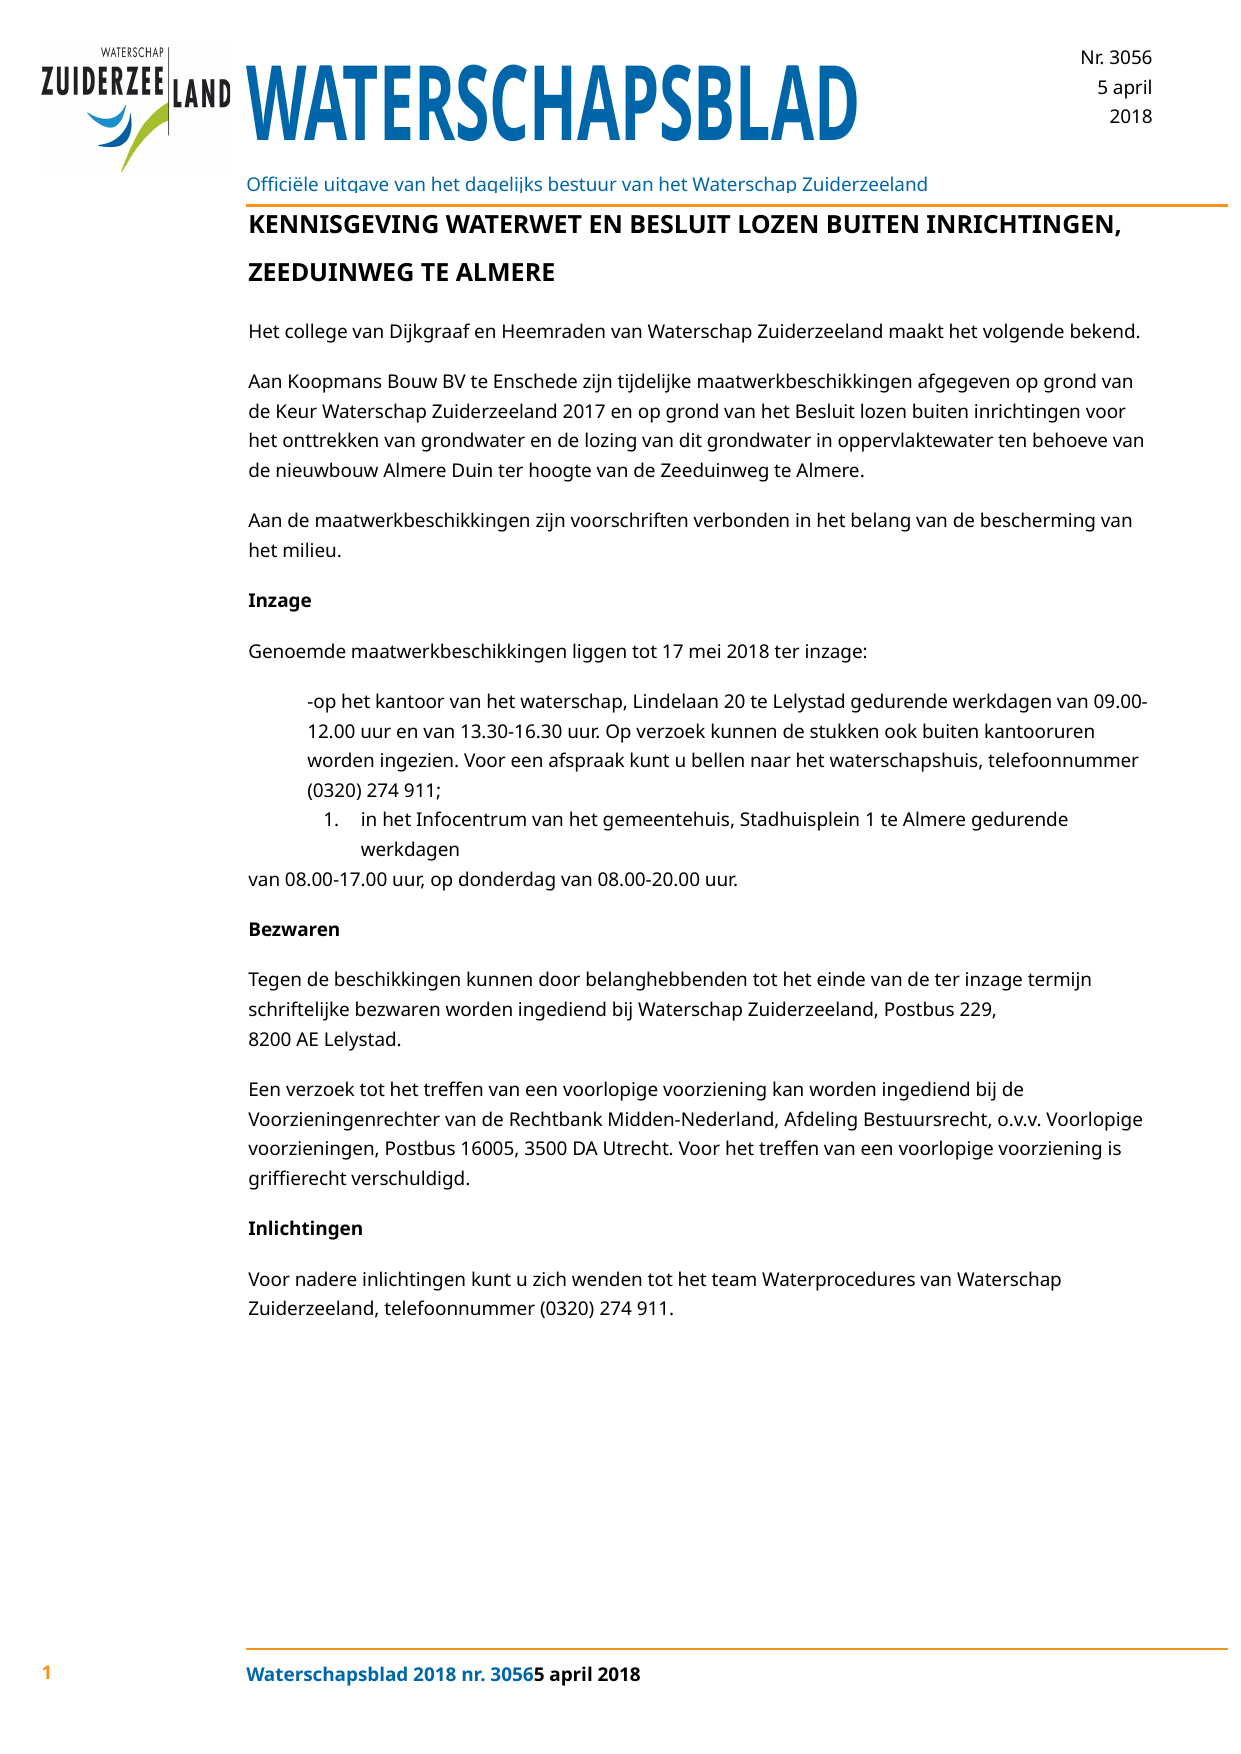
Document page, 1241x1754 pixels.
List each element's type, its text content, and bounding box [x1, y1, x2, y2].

list -op het kantoor van het waterschap, Lindelaan 20 te Lelystad gedurende werkdagen van 09.00-12.00 uur en van 13.30-16.30 uur. Op verzoek kunnen de stukken ook buiten kantooruren worden ingezien. Voor een afspraak kunt u bellen naar het waterschapshuis, telefoonnummer (0320) 274 911; [248, 688, 1152, 803]
text KENNISGEVING WATERWET EN BESLUIT LOZEN BUITEN INRICHTINGEN, ZEEDUINWEG TE ALMERE [248, 207, 1152, 288]
text Voor nadere inlichtingen kunt u zich wenden tot het team Waterprocedures van Waterschap Zuiderzeeland, telefoonnummer (0320) 274 911. [248, 1266, 1152, 1321]
text Inlichtingen [248, 1215, 1152, 1241]
text Genoemde maatwerkbeschikkingen liggen tot 17 mei 2018 ter inzage: [248, 638, 1152, 664]
text Aan Koopmans Bouw BV te Enschede zijn tijdelijke maatwerkbeschikkingen afgegeven op grond van de Keur Waterschap Zuiderzeeland 2017 en op grond van het Besluit lozen buiten inrichtingen voor het onttrekken van grondwater en de lozing van dit grondwater in oppervlaktewater ten behoeve van de nieuwbouw Almere Duin ter hoogte van de Zeeduinweg te Almere. [248, 368, 1152, 483]
text Tegen de beschikkingen kunnen door belanghebbenden tot het einde van de ter inzage termijn schriftelijke bezwaren worden ingediend bij Waterschap Zuiderzeeland, Postbus 229, 8200 AE Lelystad. [248, 967, 1152, 1052]
text Een verzoek tot het treffen van een voorlopige voorziening kan worden ingediend bij de Voorzieningenrechter van de Rechtbank Midden-Nederland, Afdeling Bestuursrecht, o.v.v. Voorlopige voorzieningen, Postbus 16005, 3500 DA Utrecht. Voor het treffen van een voorlopige voorziening is griffierecht verschuldigd. [248, 1076, 1152, 1191]
text Aan de maatwerkbeschikkingen zijn voorschriften verbonden in het belang van de bescherming van het milieu. [248, 507, 1152, 563]
picture [41, 47, 231, 172]
text Inzage [248, 587, 1152, 613]
text Het college van Dijkgraaf en Heemraden van Waterschap Zuiderzeeland maakt het volgende bekend. [248, 318, 1152, 344]
text Bezwaren [248, 916, 1152, 942]
text van 08.00-17.00 uur, op donderdag van 08.00-20.00 uur. [248, 866, 1152, 892]
list in het Infocentrum van het gemeentehuis, Stadhuisplein 1 te Almere gedurende werkdagen [323, 807, 1152, 862]
